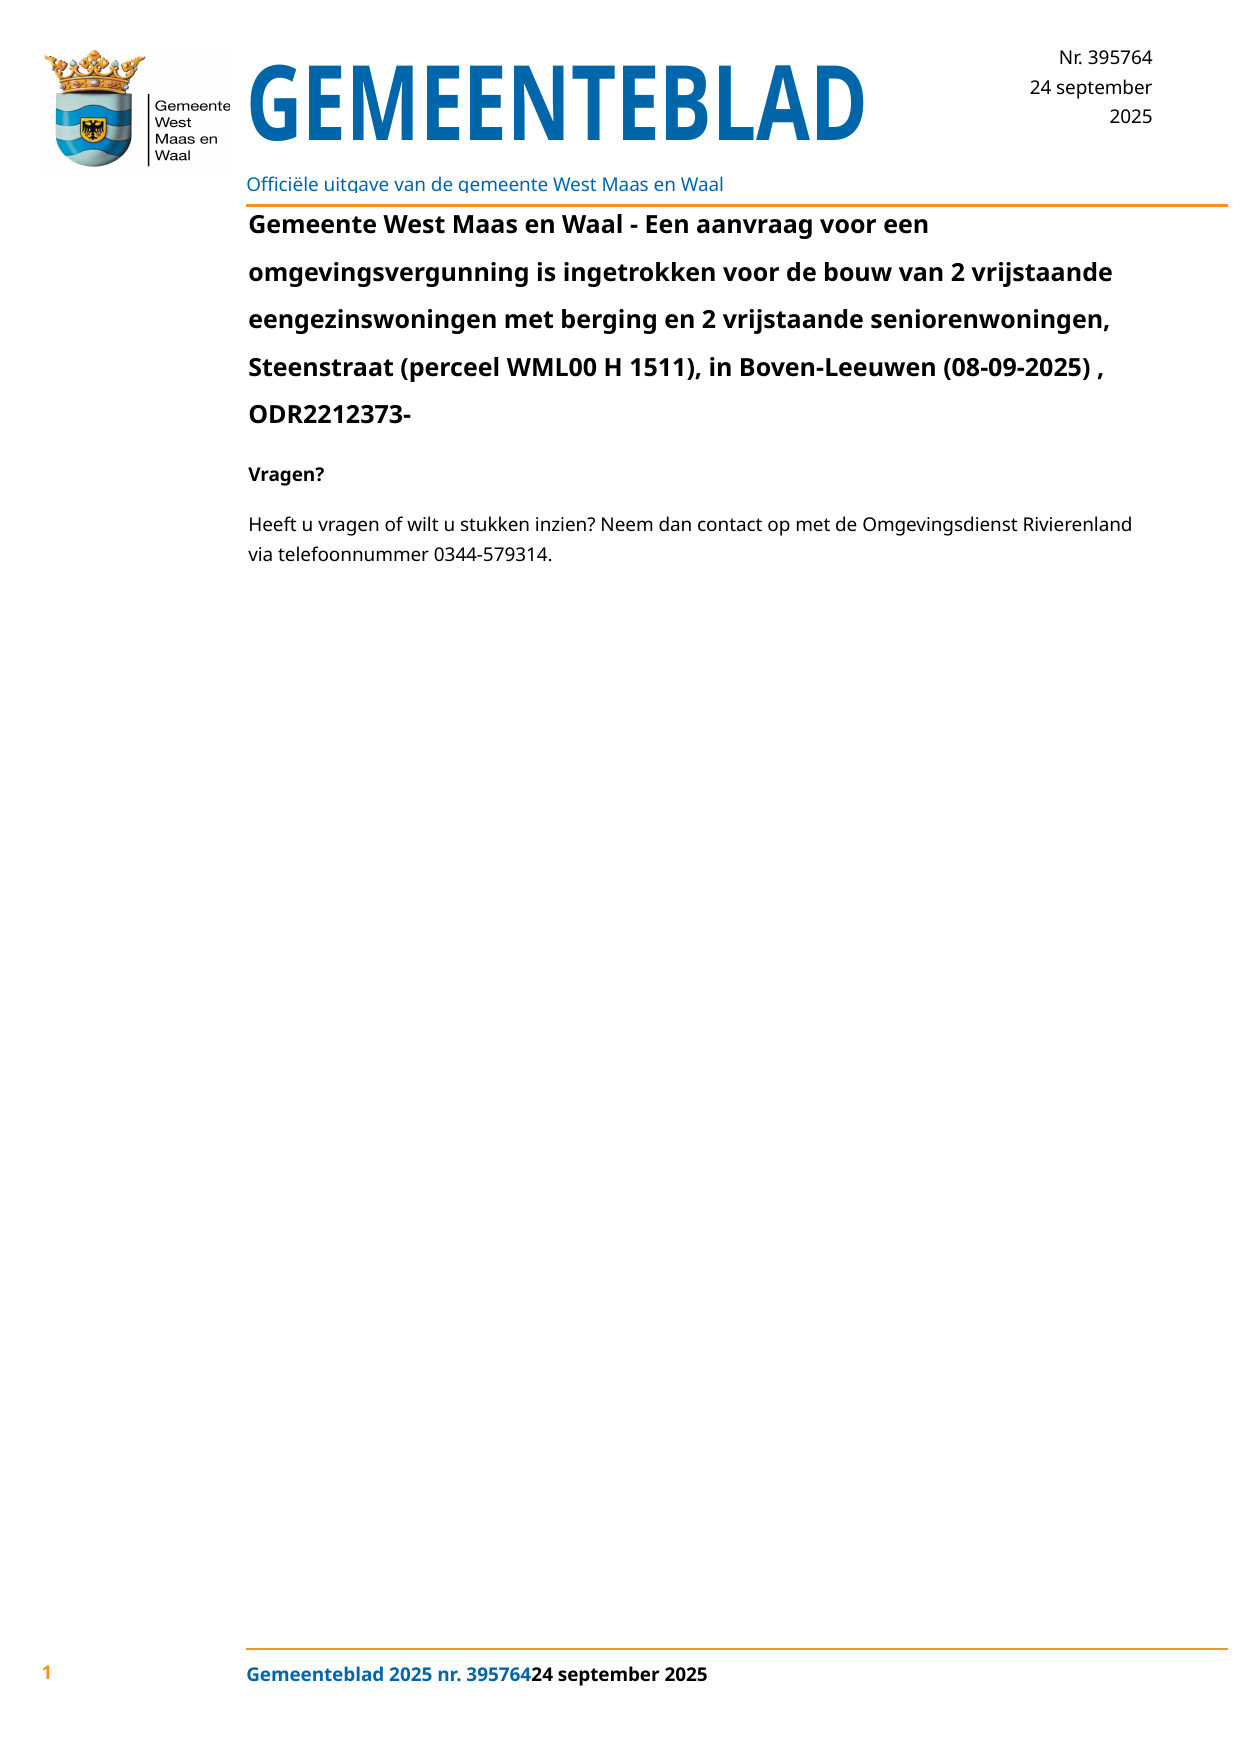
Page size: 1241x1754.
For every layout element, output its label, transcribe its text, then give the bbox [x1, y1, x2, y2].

picture [41, 47, 231, 172]
text Gemeente West Maas en Waal - Een aanvraag voor een omgevingsvergunning is ingetrokken voor de bouw van 2 vrijstaande eengezinswoningen met berging en 2 vrijstaande seniorenwoningen, Steenstraat (perceel WML00 H 1511), in Boven-Leeuwen (08-09-2025) , ODR2212373- [248, 207, 1152, 431]
text Vragen? [248, 461, 1152, 486]
text Heeft u vragen of wilt u stukken inzien? Neem dan contact op met de Omgevingsdienst Rivierenland via telefoonnummer 0344-579314. [248, 511, 1152, 566]
